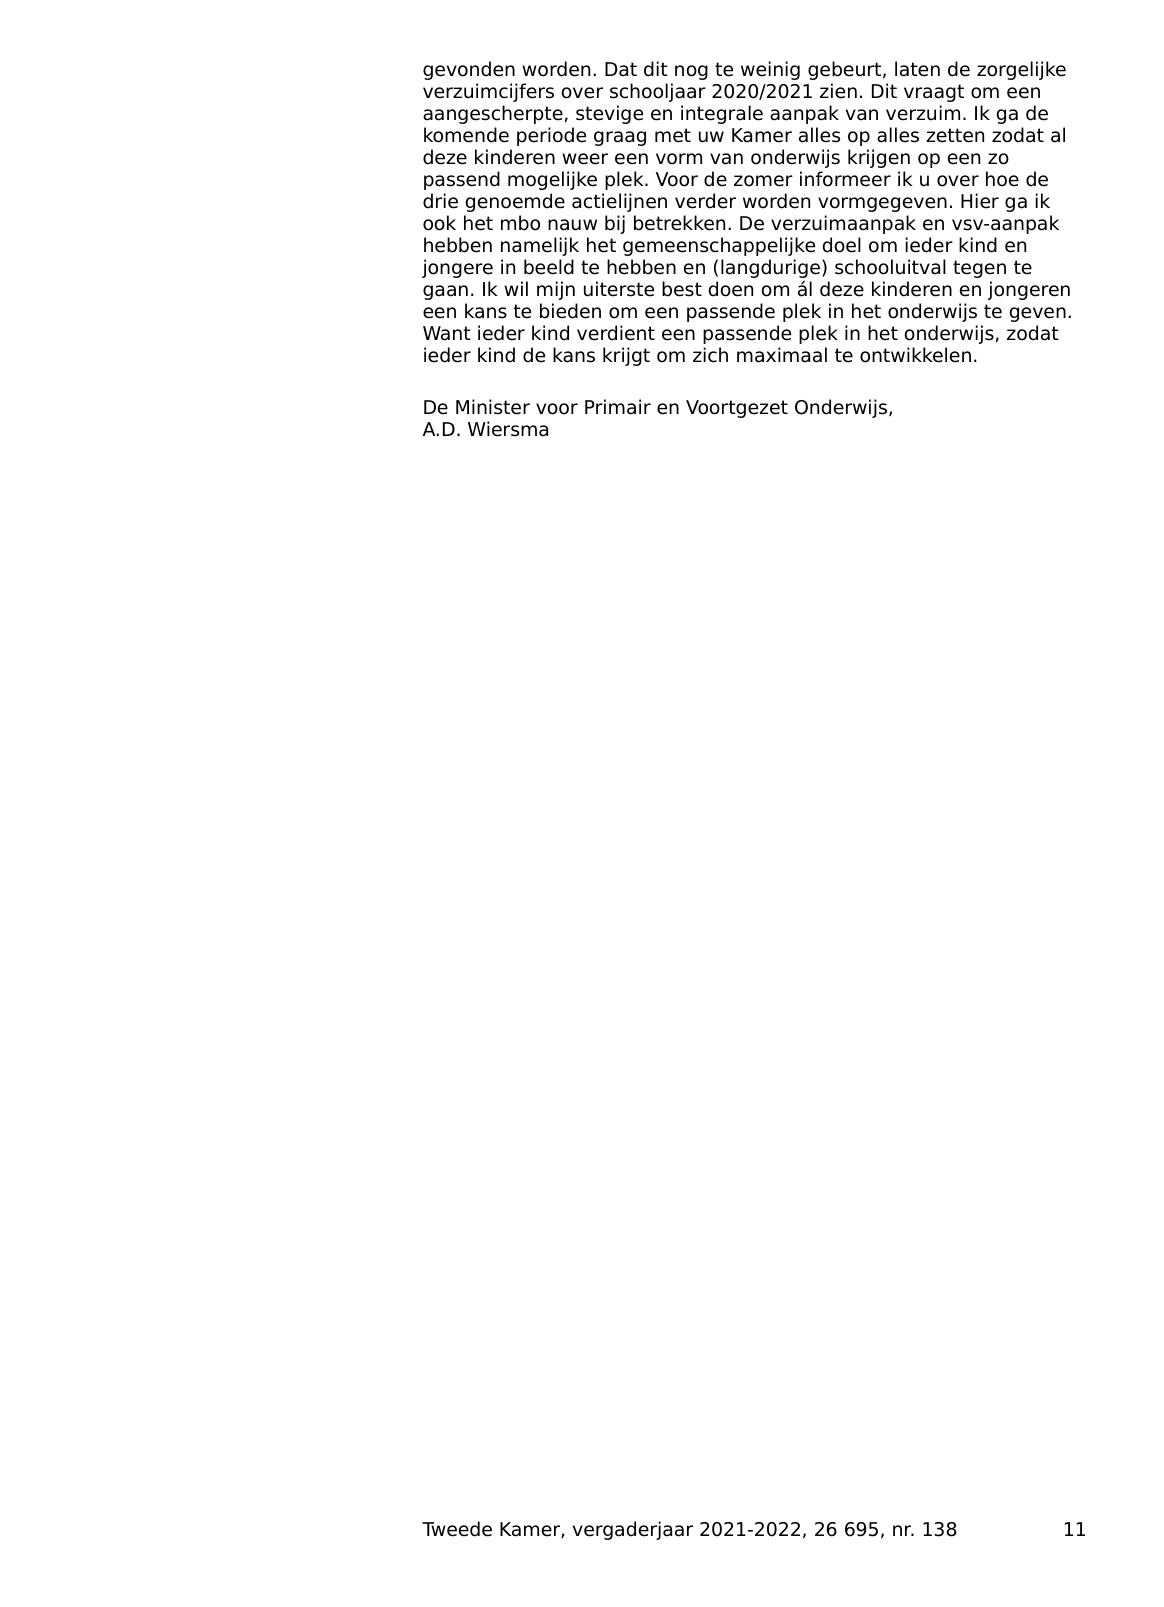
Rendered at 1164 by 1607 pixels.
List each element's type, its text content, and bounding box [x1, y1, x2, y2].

text gevonden worden. Dat dit nog te weinig gebeurt, laten de zorgelijke verzuimcijfers over schooljaar 2020/2021 zien. Dit vraagt om een aangescherpte, stevige en integrale aanpak van verzuim. Ik ga de komende periode graag met uw Kamer alles op alles zetten zodat al deze kinderen weer een vorm van onderwijs krijgen op een zo passend mogelijke plek. Voor de zomer informeer ik u over hoe de drie genoemde actielijnen verder worden vormgegeven. Hier ga ik ook het mbo nauw bij betrekken. De verzuimaanpak en vsv-aanpak hebben namelijk het gemeenschappelijke doel om ieder kind en jongere in beeld te hebben en (langdurige) schooluitval tegen te gaan. Ik wil mijn uiterste best doen om ál deze kinderen en jongeren een kans te bieden om een passende plek in het onderwijs te geven. Want ieder kind verdient een passende plek in het onderwijs, zodat ieder kind de kans krijgt om zich maximaal te ontwikkelen. [422, 59, 1087, 367]
text De Minister voor Primair en Voortgezet Onderwijs, A.D. Wiersma [422, 397, 1087, 441]
